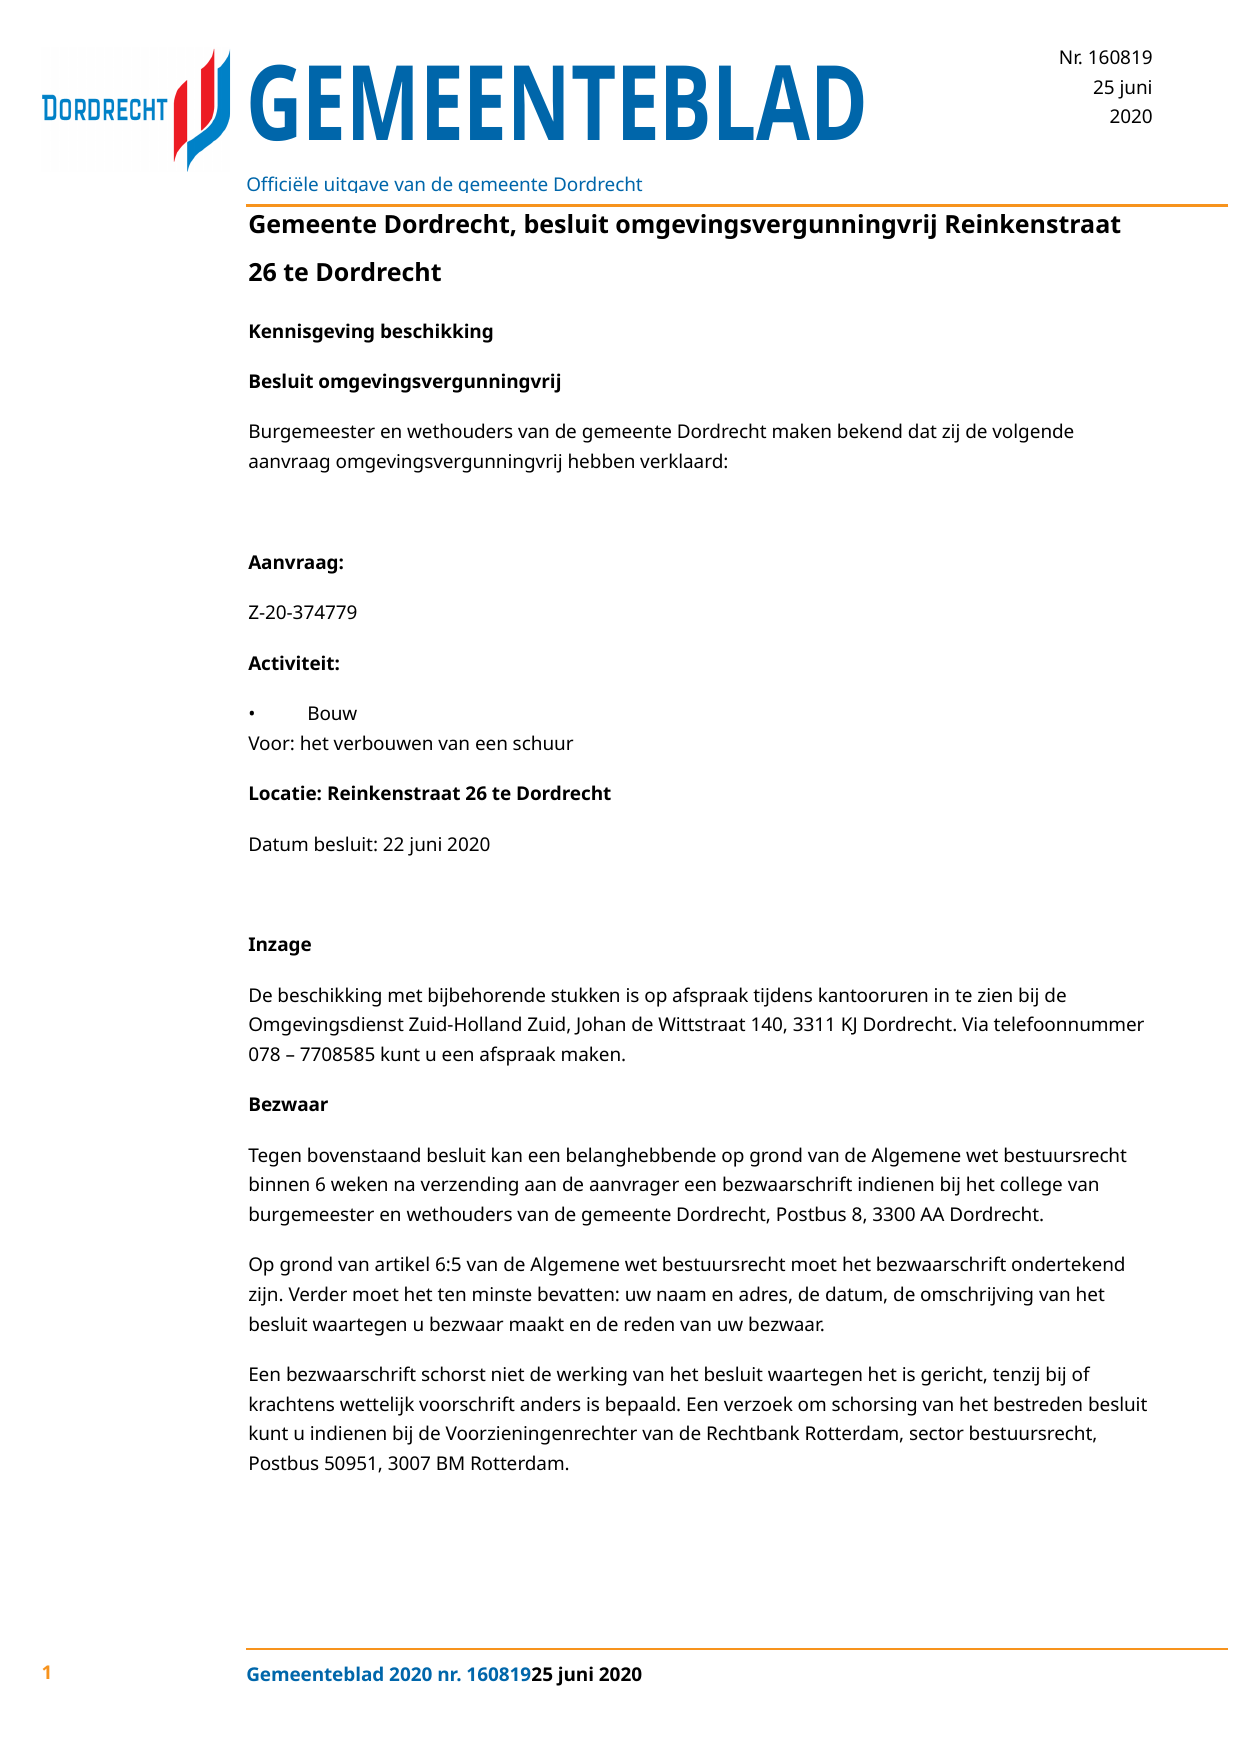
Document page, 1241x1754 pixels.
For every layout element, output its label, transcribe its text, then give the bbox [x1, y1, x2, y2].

picture [41, 47, 231, 172]
text Een bezwaarschrift schorst niet de werking van het besluit waartegen het is gericht, tenzij bij of krachtens wettelijk voorschrift anders is bepaald. Een verzoek om schorsing van het bestreden besluit kunt u indienen bij de Voorzieningenrechter van de Rechtbank Rotterdam, sector bestuursrecht, Postbus 50951, 3007 BM Rotterdam. [248, 1361, 1152, 1476]
text Burgemeester en wethouders van de gemeente Dordrecht maken bekend dat zij de volgende aanvraag omgevingsvergunningvrij hebben verklaard: [248, 419, 1152, 474]
text Locatie: Reinkenstraat 26 te Dordrecht [248, 780, 1152, 806]
text Aanvraag: [248, 549, 1152, 575]
text Kennisgeving beschikking [248, 318, 1152, 344]
text Datum besluit: 22 juni 2020 [248, 831, 1152, 857]
text Voor: het verbouwen van een schuur [248, 730, 1152, 756]
text Besluit omgevingsvergunningvrij [248, 368, 1152, 394]
text Bezwaar [248, 1092, 1152, 1117]
text Gemeente Dordrecht, besluit omgevingsvergunningvrij Reinkenstraat 26 te Dordrecht [248, 207, 1152, 288]
text De beschikking met bijbehorende stukken is op afspraak tijdens kantooruren in te zien bij de Omgevingsdienst Zuid-Holland Zuid, Johan de Wittstraat 140, 3311 KJ Dordrecht. Via telefoonnummer 078 – 7708585 kunt u een afspraak maken. [248, 982, 1152, 1067]
text Activiteit: [248, 650, 1152, 676]
text Z-20-374779 [248, 599, 1152, 625]
list Bouw [248, 700, 1152, 726]
text Op grond van artikel 6:5 van de Algemene wet bestuursrecht moet het bezwaarschrift ondertekend zijn. Verder moet het ten minste bevatten: uw naam en adres, de datum, de omschrijving van het besluit waartegen u bezwaar maakt en de reden van uw bezwaar. [248, 1252, 1152, 1337]
text Tegen bovenstaand besluit kan een belanghebbende op grond van de Algemene wet bestuursrecht binnen 6 weken na verzending aan de aanvrager een bezwaarschrift indienen bij het college van burgemeester en wethouders van de gemeente Dordrecht, Postbus 8, 3300 AA Dordrecht. [248, 1142, 1152, 1227]
text Inzage [248, 932, 1152, 957]
